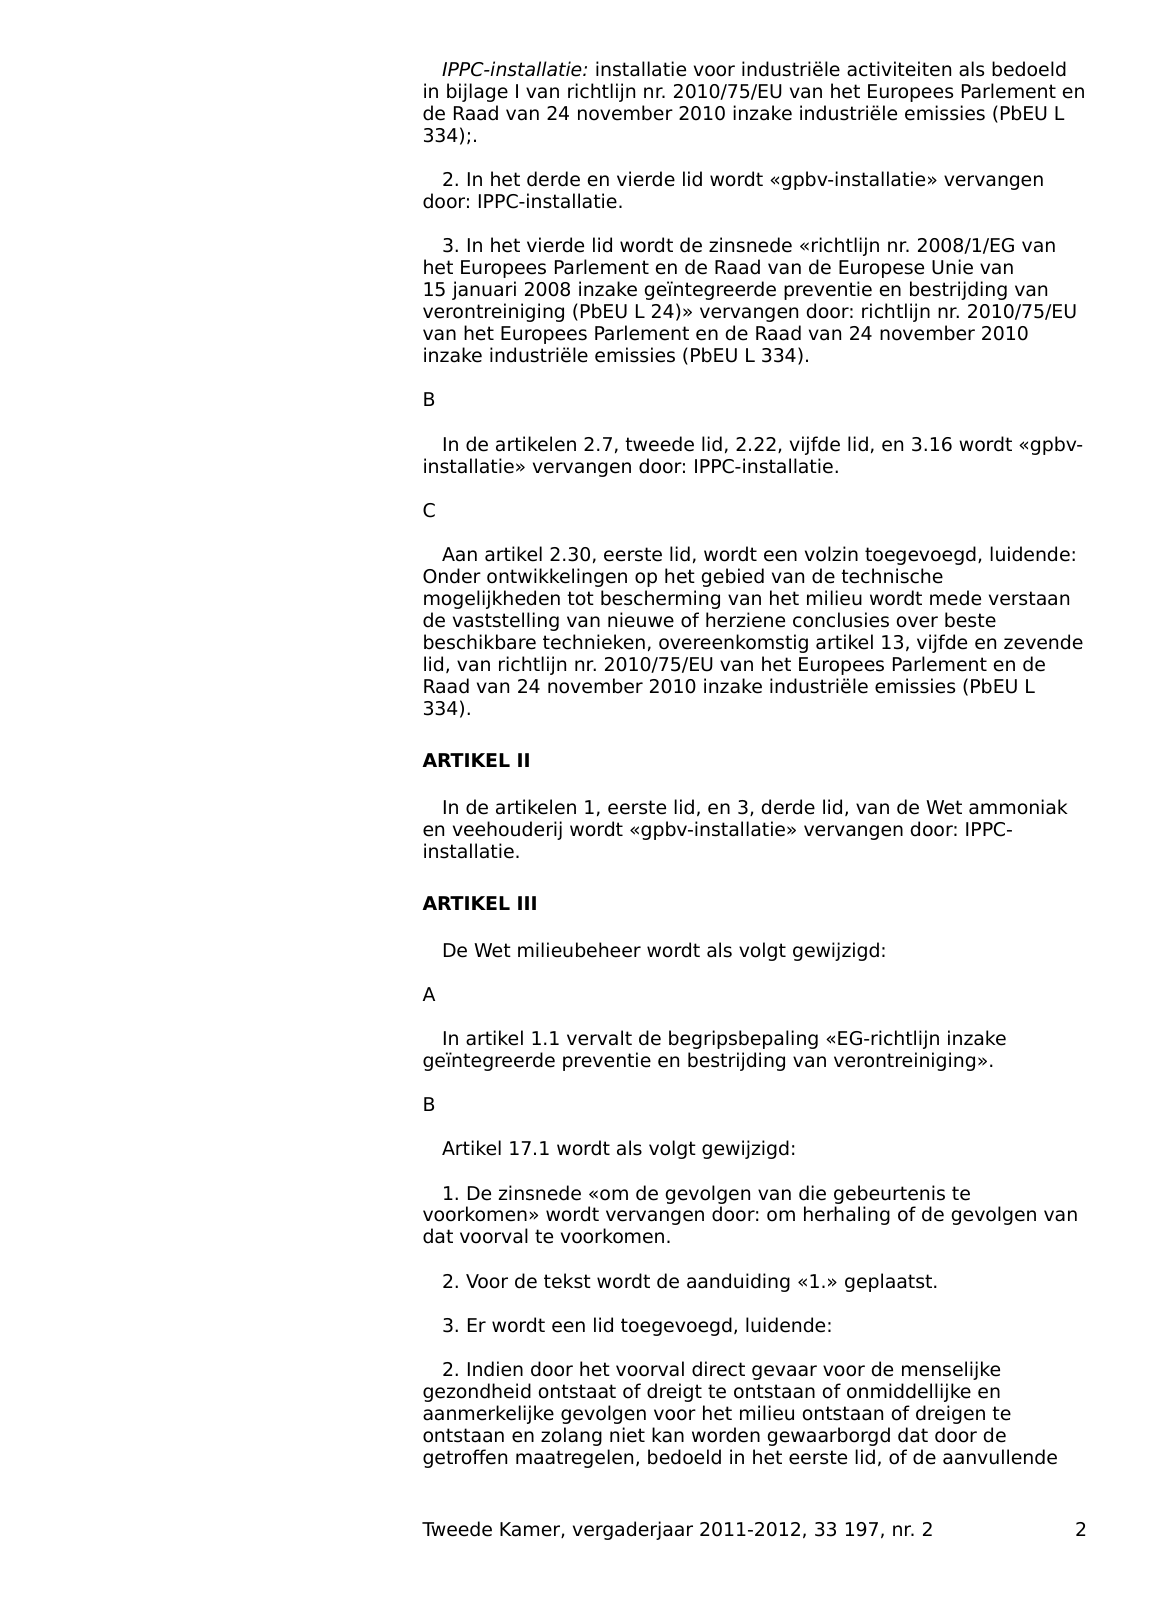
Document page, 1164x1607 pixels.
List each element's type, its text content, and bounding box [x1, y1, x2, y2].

text B [422, 1094, 1087, 1116]
text IPPC-installatie: installatie voor industriële activiteiten als bedoeld in bijlage I van richtlijn nr. 2010/75/EU van het Europees Parlement en de Raad van 24 november 2010 inzake industriële emissies (PbEU L 334);. [422, 59, 1087, 147]
text De Wet milieubeheer wordt als volgt gewijzigd: [422, 939, 1087, 962]
text 3. Er wordt een lid toegevoegd, luidende: [422, 1315, 1087, 1337]
text B [422, 389, 1087, 411]
text 3. In het vierde lid wordt de zinsnede «richtlijn nr. 2008/1/EG van het Europees Parlement en de Raad van de Europese Unie van 15 januari 2008 inzake geïntegreerde preventie en bestrijding van verontreiniging (PbEU L 24)» vervangen door: richtlijn nr. 2010/75/EU van het Europees Parlement en de Raad van 24 november 2010 inzake industriële emissies (PbEU L 334). [422, 235, 1087, 367]
text A [422, 984, 1087, 1006]
text 2. Indien door het voorval direct gevaar voor de menselijke gezondheid ontstaat of dreigt te ontstaan of onmiddellijke en aanmerkelijke gevolgen voor het milieu ontstaan of dreigen te ontstaan en zolang niet kan worden gewaarborgd dat door de getroffen maatregelen, bedoeld in het eerste lid, of de aanvullende [422, 1359, 1087, 1469]
text 1. De zinsnede «om de gevolgen van die gebeurtenis te voorkomen» wordt vervangen door: om herhaling of de gevolgen van dat voorval te voorkomen. [422, 1182, 1087, 1248]
text Artikel 17.1 wordt als volgt gewijzigd: [422, 1138, 1087, 1160]
text In artikel 1.1 vervalt de begripsbepaling «EG-richtlijn inzake geïntegreerde preventie en bestrijding van verontreiniging». [422, 1028, 1087, 1072]
text Aan artikel 2.30, eerste lid, wordt een volzin toegevoegd, luidende: Onder ontwikkelingen op het gebied van de technische mogelijkheden tot bescherming van het milieu wordt mede verstaan de vaststelling van nieuwe of herziene conclusies over beste beschikbare technieken, overeenkomstig artikel 13, vijfde en zevende lid, van richtlijn nr. 2010/75/EU van het Europees Parlement en de Raad van 24 november 2010 inzake industriële emissies (PbEU L 334). [422, 544, 1087, 720]
subtitle ARTIKEL II [422, 750, 1087, 772]
text 2. Voor de tekst wordt de aanduiding «1.» geplaatst. [422, 1271, 1087, 1292]
text C [422, 500, 1087, 522]
text In de artikelen 1, eerste lid, en 3, derde lid, van de Wet ammoniak en veehouderij wordt «gpbv-installatie» vervangen door: IPPC-installatie. [422, 797, 1087, 863]
text 2. In het derde en vierde lid wordt «gpbv-installatie» vervangen door: IPPC-installatie. [422, 169, 1087, 213]
text In de artikelen 2.7, tweede lid, 2.22, vijfde lid, en 3.16 wordt «gpbv-installatie» vervangen door: IPPC-installatie. [422, 433, 1087, 477]
subtitle ARTIKEL III [422, 893, 1087, 914]
